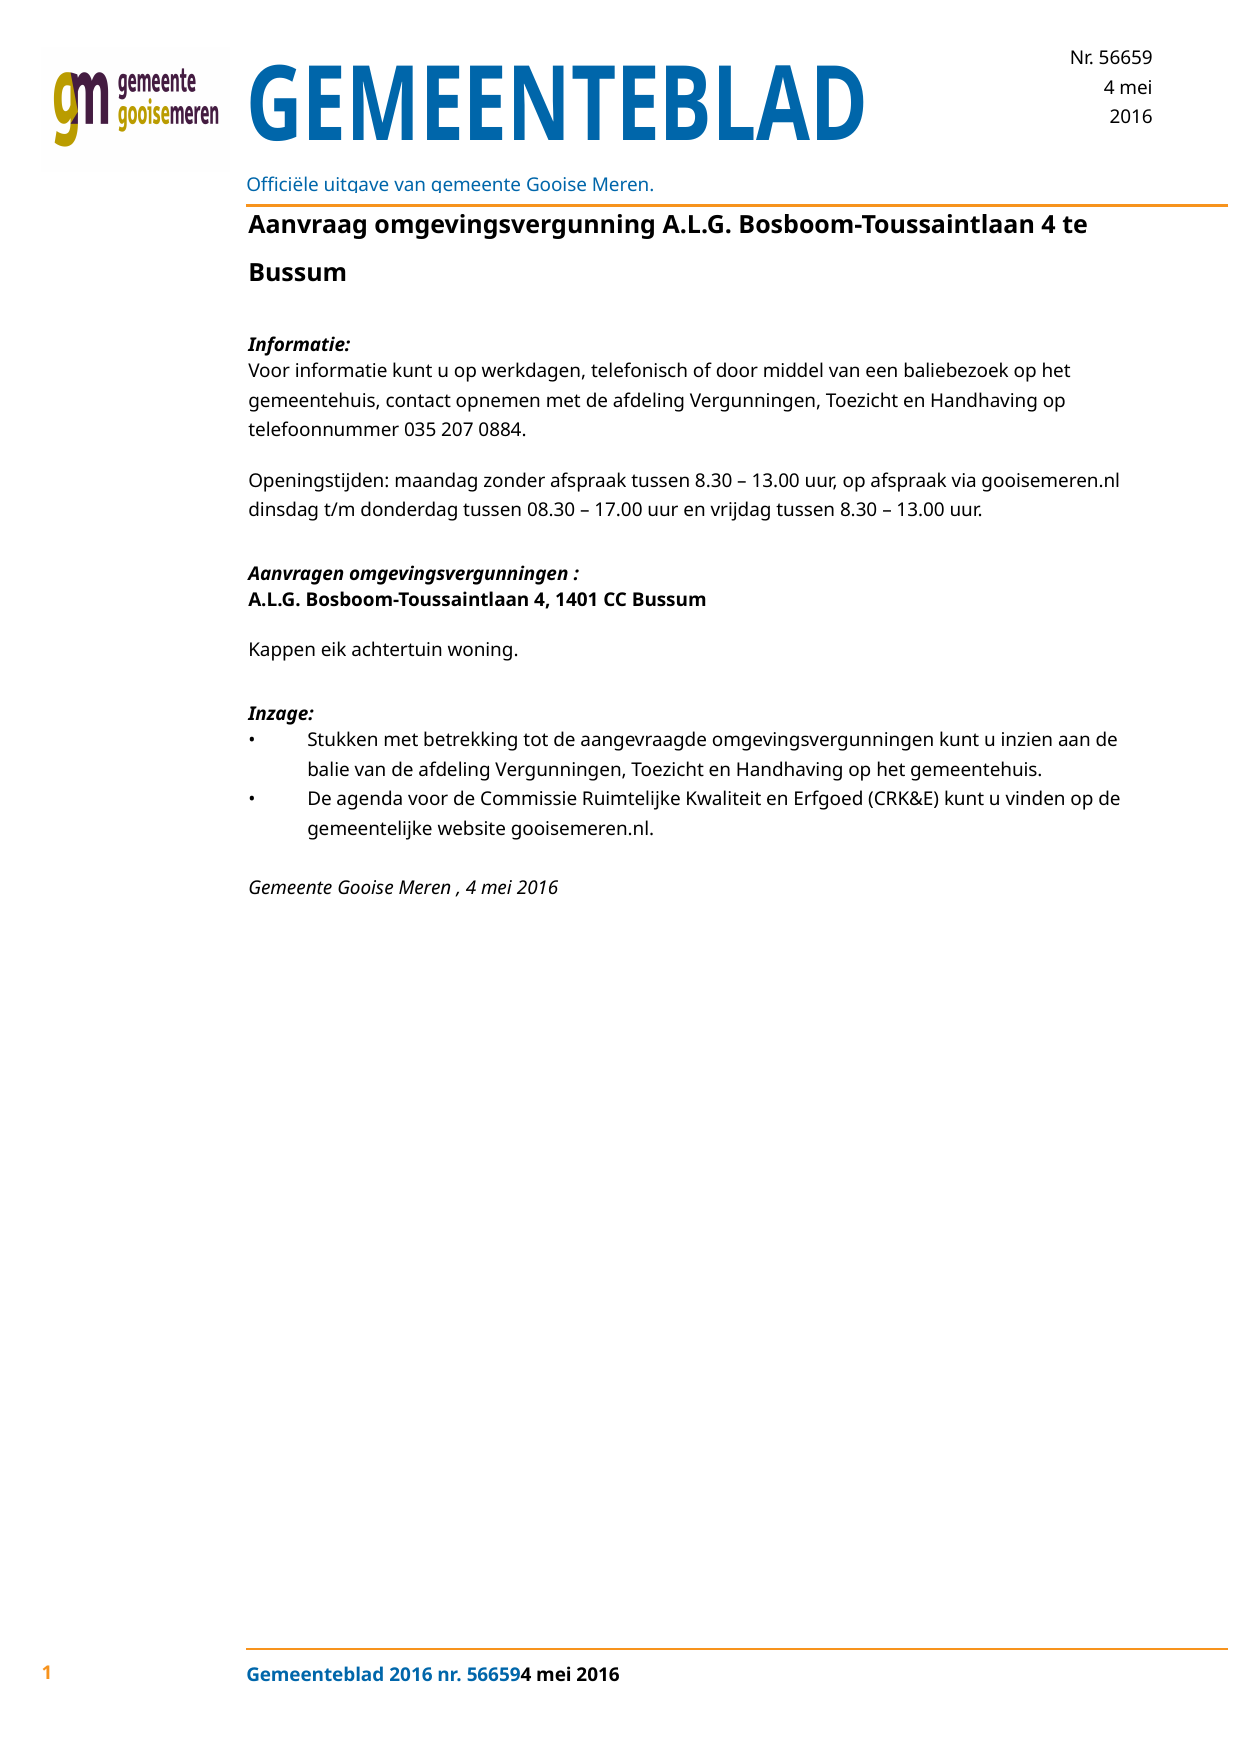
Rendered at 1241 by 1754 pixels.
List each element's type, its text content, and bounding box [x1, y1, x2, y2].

list Stukken met betrekking tot de aangevraagde omgevingsvergunningen kunt u inzien aan de balie van de afdeling Vergunningen, Toezicht en Handhaving op het gemeentehuis. [248, 726, 1152, 781]
text Informatie: [248, 331, 1152, 357]
list De agenda voor de Commissie Ruimtelijke Kwaliteit en Erfgoed (CRK&E) kunt u vinden op de gemeentelijke website gooisemeren.nl. [248, 785, 1152, 841]
text Openingstijden: maandag zonder afspraak tussen 8.30 – 13.00 uur, op afspraak via gooisemeren.nl dinsdag t/m donderdag tussen 08.30 – 17.00 uur en vrijdag tussen 8.30 – 13.00 uur. [248, 467, 1152, 522]
text Gemeente Gooise Meren , 4 mei 2016 [248, 874, 1152, 900]
text Aanvraag omgevingsvergunning A.L.G. Bosboom-Toussaintlaan 4 te Bussum [248, 207, 1152, 288]
picture [41, 47, 231, 172]
text Kappen eik achtertuin woning. [248, 636, 1152, 662]
text A.L.G. Bosboom-Toussaintlaan 4, 1401 CC Bussum [248, 586, 1152, 612]
text Aanvragen omgevingsvergunningen : [248, 560, 1152, 586]
text Voor informatie kunt u op werkdagen, telefonisch of door middel van een baliebezoek op het gemeentehuis, contact opnemen met de afdeling Vergunningen, Toezicht en Handhaving op telefoonnummer 035 207 0884. [248, 357, 1152, 442]
text Inzage: [248, 700, 1152, 726]
